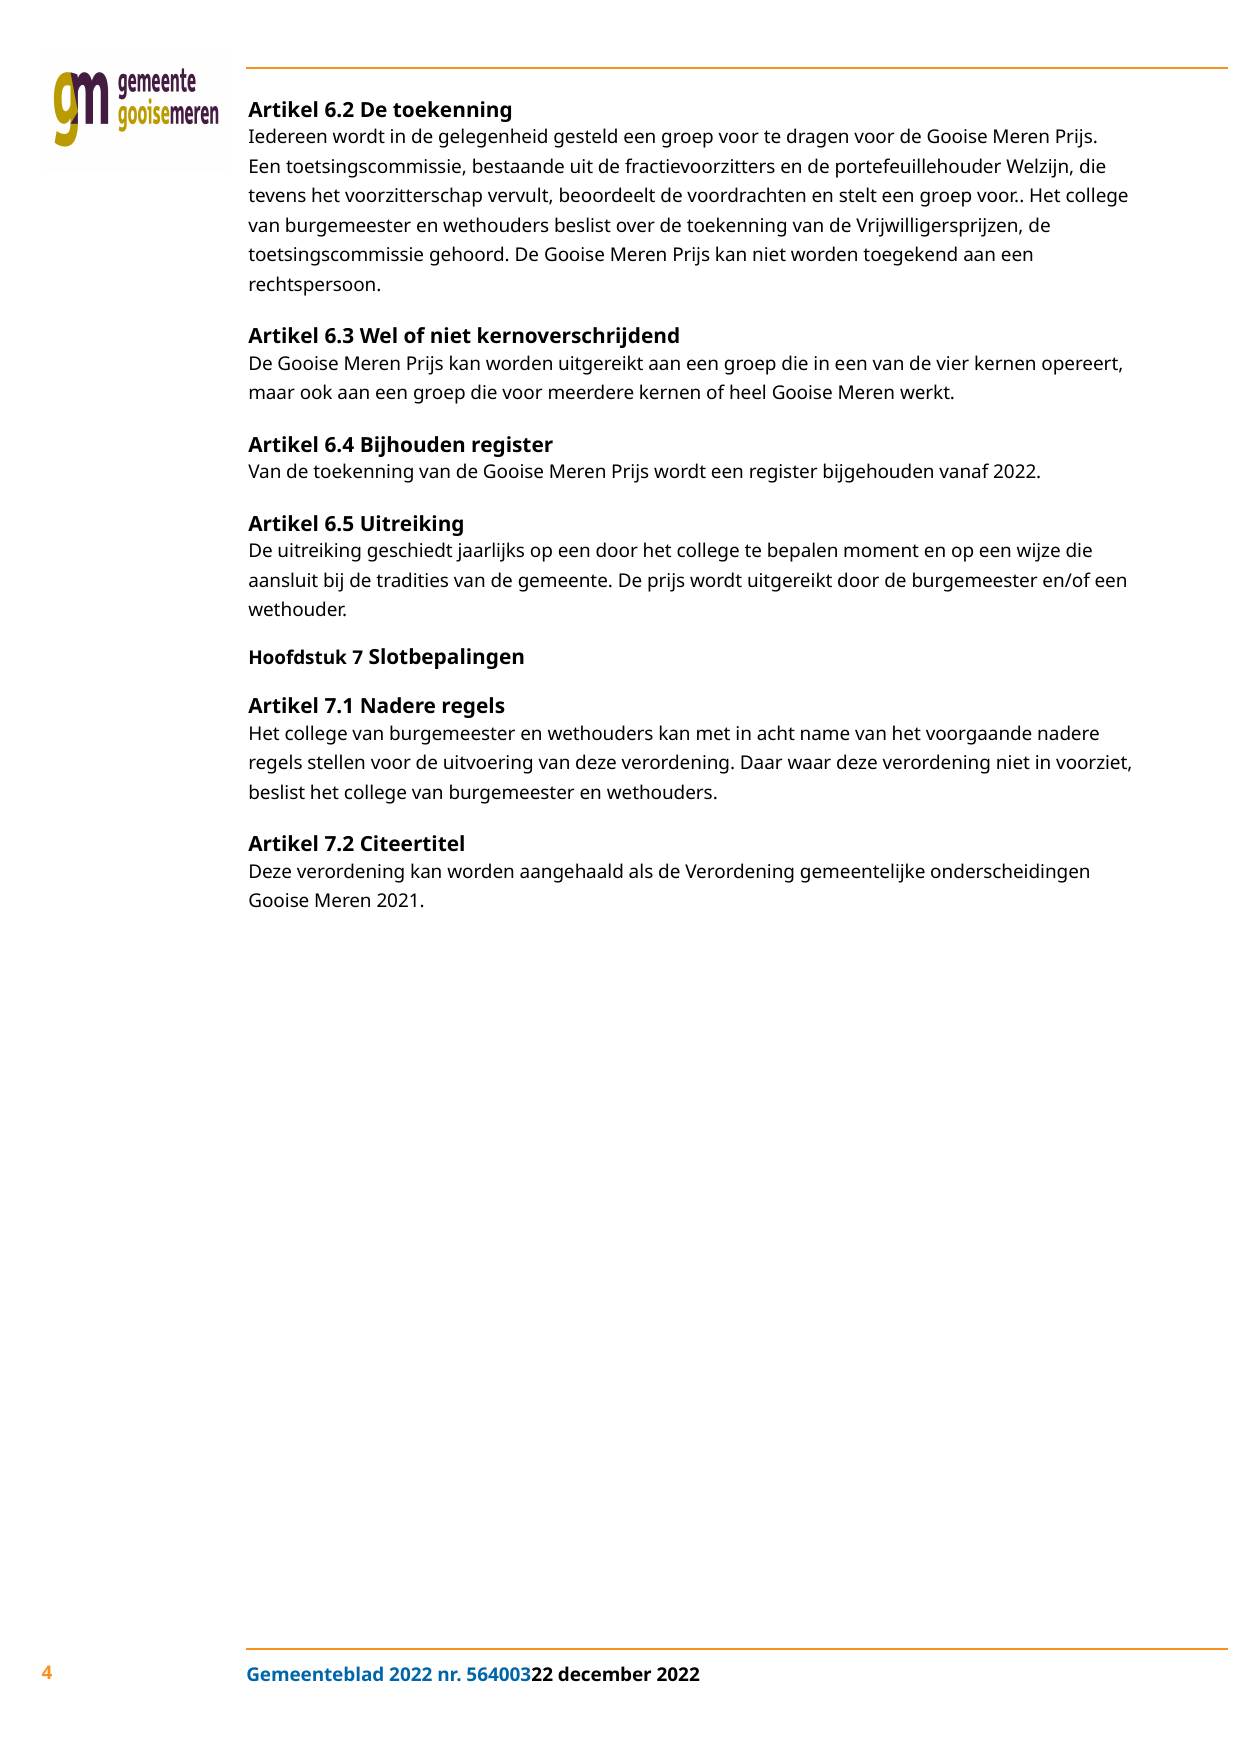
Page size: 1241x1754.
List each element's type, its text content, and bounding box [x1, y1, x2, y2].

text Artikel 6.2 De toekenning [248, 95, 1152, 123]
text De uitreiking geschiedt jaarlijks op een door het college te bepalen moment en op een wijze die aansluit bij de tradities van de gemeente. De prijs wordt uitgereikt door de burgemeester en/of een wethouder. [248, 537, 1152, 622]
text Artikel 6.4 Bijhouden register [248, 430, 1152, 458]
text Artikel 6.5 Uitreiking [248, 509, 1152, 537]
text Deze verordening kan worden aangehaald als de Verordening gemeentelijke onderscheidingen Gooise Meren 2021. [248, 858, 1152, 913]
text De Gooise Meren Prijs kan worden uitgereikt aan een groep die in een van de vier kernen opereert, maar ook aan een groep die voor meerdere kernen of heel Gooise Meren werkt. [248, 350, 1152, 405]
text Artikel 6.3 Wel of niet kernoverschrijdend [248, 322, 1152, 350]
text Artikel 7.1 Nadere regels [248, 691, 1152, 720]
picture [41, 47, 231, 172]
text Van de toekenning van de Gooise Meren Prijs wordt een register bijgehouden vanaf 2022. [248, 458, 1152, 484]
text Hoofdstuk 7 Slotbepalingen [248, 642, 1152, 671]
text Het college van burgemeester en wethouders kan met in acht name van het voorgaande nadere regels stellen voor de uitvoering van deze verordening. Daar waar deze verordening niet in voorziet, beslist het college van burgemeester en wethouders. [248, 720, 1152, 805]
text Iedereen wordt in de gelegenheid gesteld een groep voor te dragen voor de Gooise Meren Prijs. [248, 123, 1152, 149]
text Artikel 7.2 Citeertitel [248, 829, 1152, 858]
text Een toetsingscommissie, bestaande uit de fractievoorzitters en de portefeuillehouder Welzijn, die tevens het voorzitterschap vervult, beoordeelt de voordrachten en stelt een groep voor.. Het college van burgemeester en wethouders beslist over de toekenning van de Vrijwilligersprijzen, de toetsingscommissie gehoord. De Gooise Meren Prijs kan niet worden toegekend aan een rechtspersoon. [248, 153, 1152, 297]
